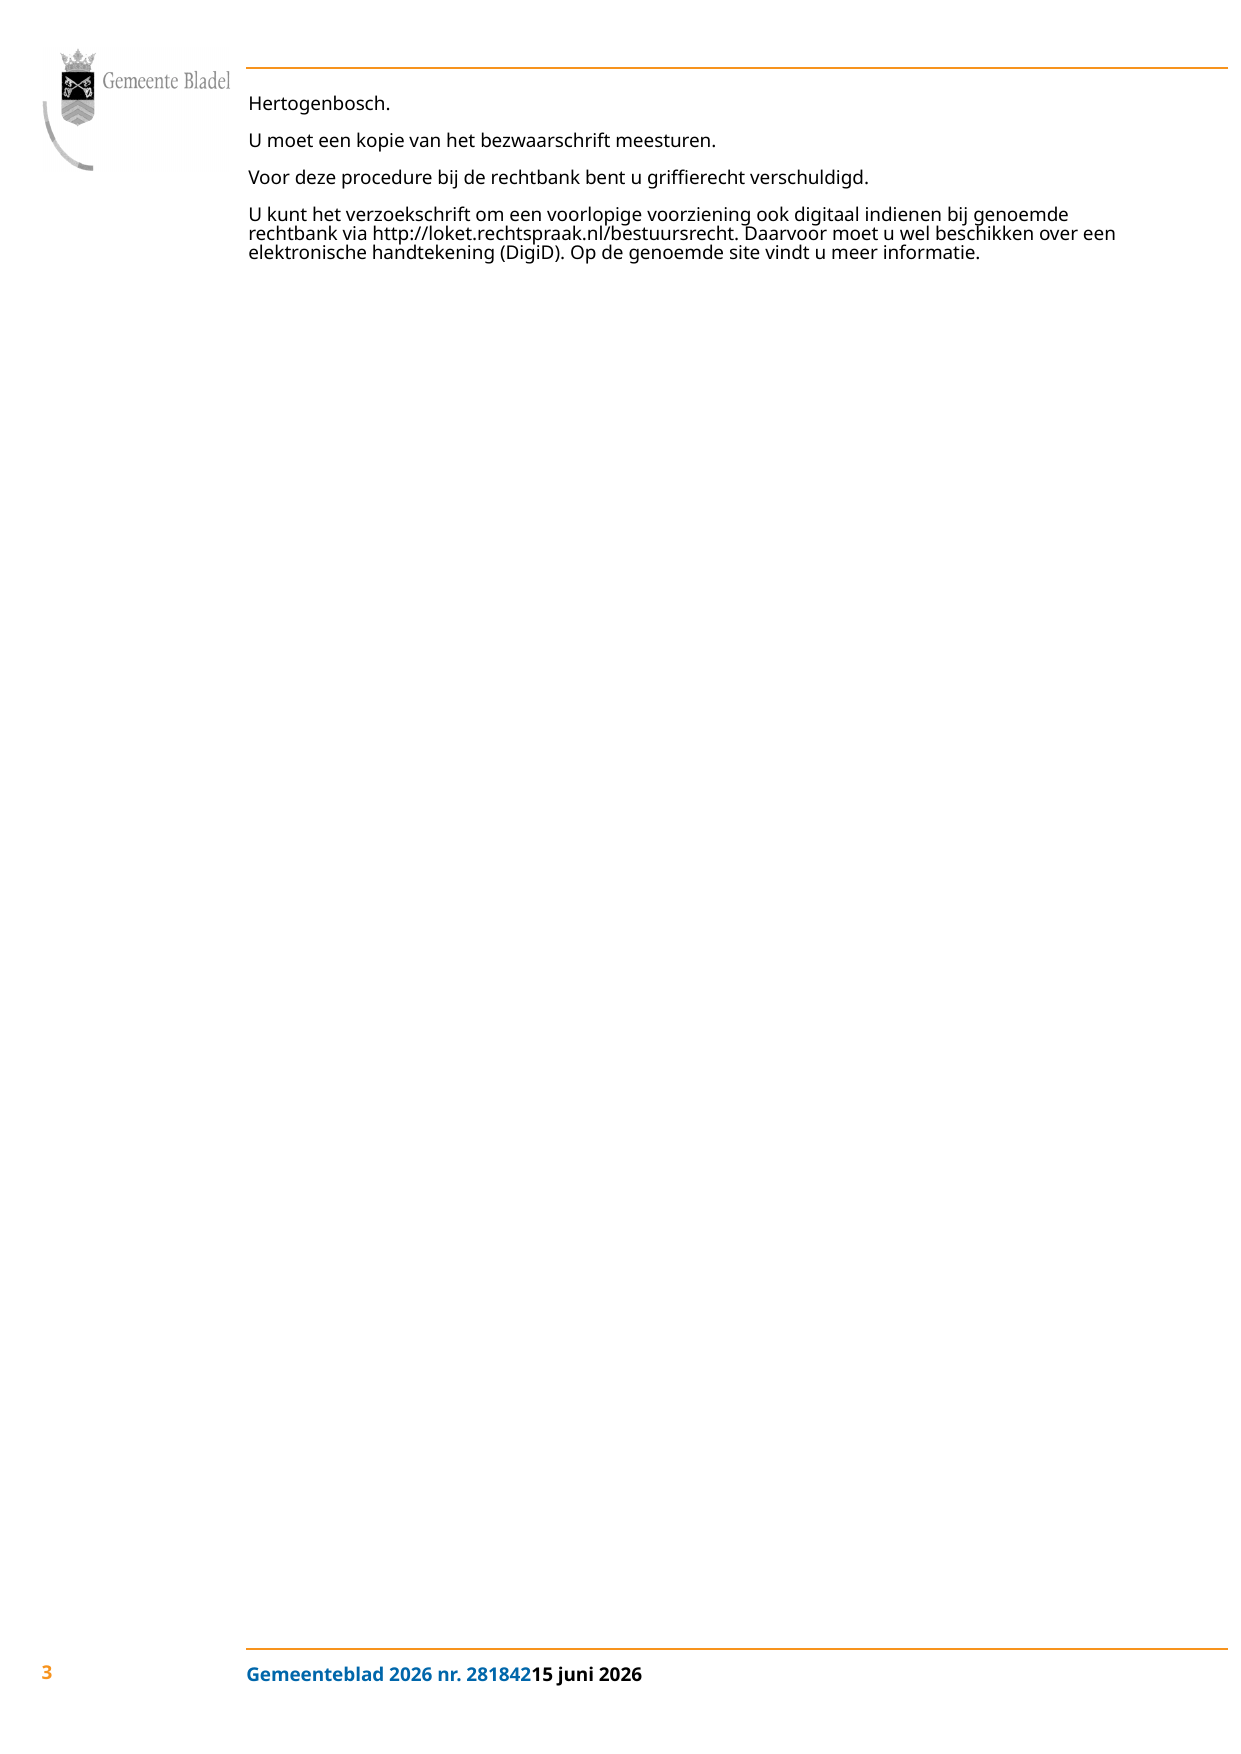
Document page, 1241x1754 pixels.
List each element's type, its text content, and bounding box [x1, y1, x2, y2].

text U moet een kopie van het bezwaarschrift meesturen. [248, 132, 1152, 151]
text Voor deze procedure bij de rechtbank bent u griffierecht verschuldigd. [248, 169, 1152, 188]
picture [41, 47, 231, 172]
text U kunt het verzoekschrift om een voorlopige voorziening ook digitaal indienen bij genoemde rechtbank via http://loket.rechtspraak.nl/bestuursrecht. Daarvoor moet u wel beschikken over een elektronische handtekening (DigiD). Op de genoemde site vindt u meer informatie. [248, 206, 1152, 263]
text Hertogenbosch. [248, 95, 1152, 114]
